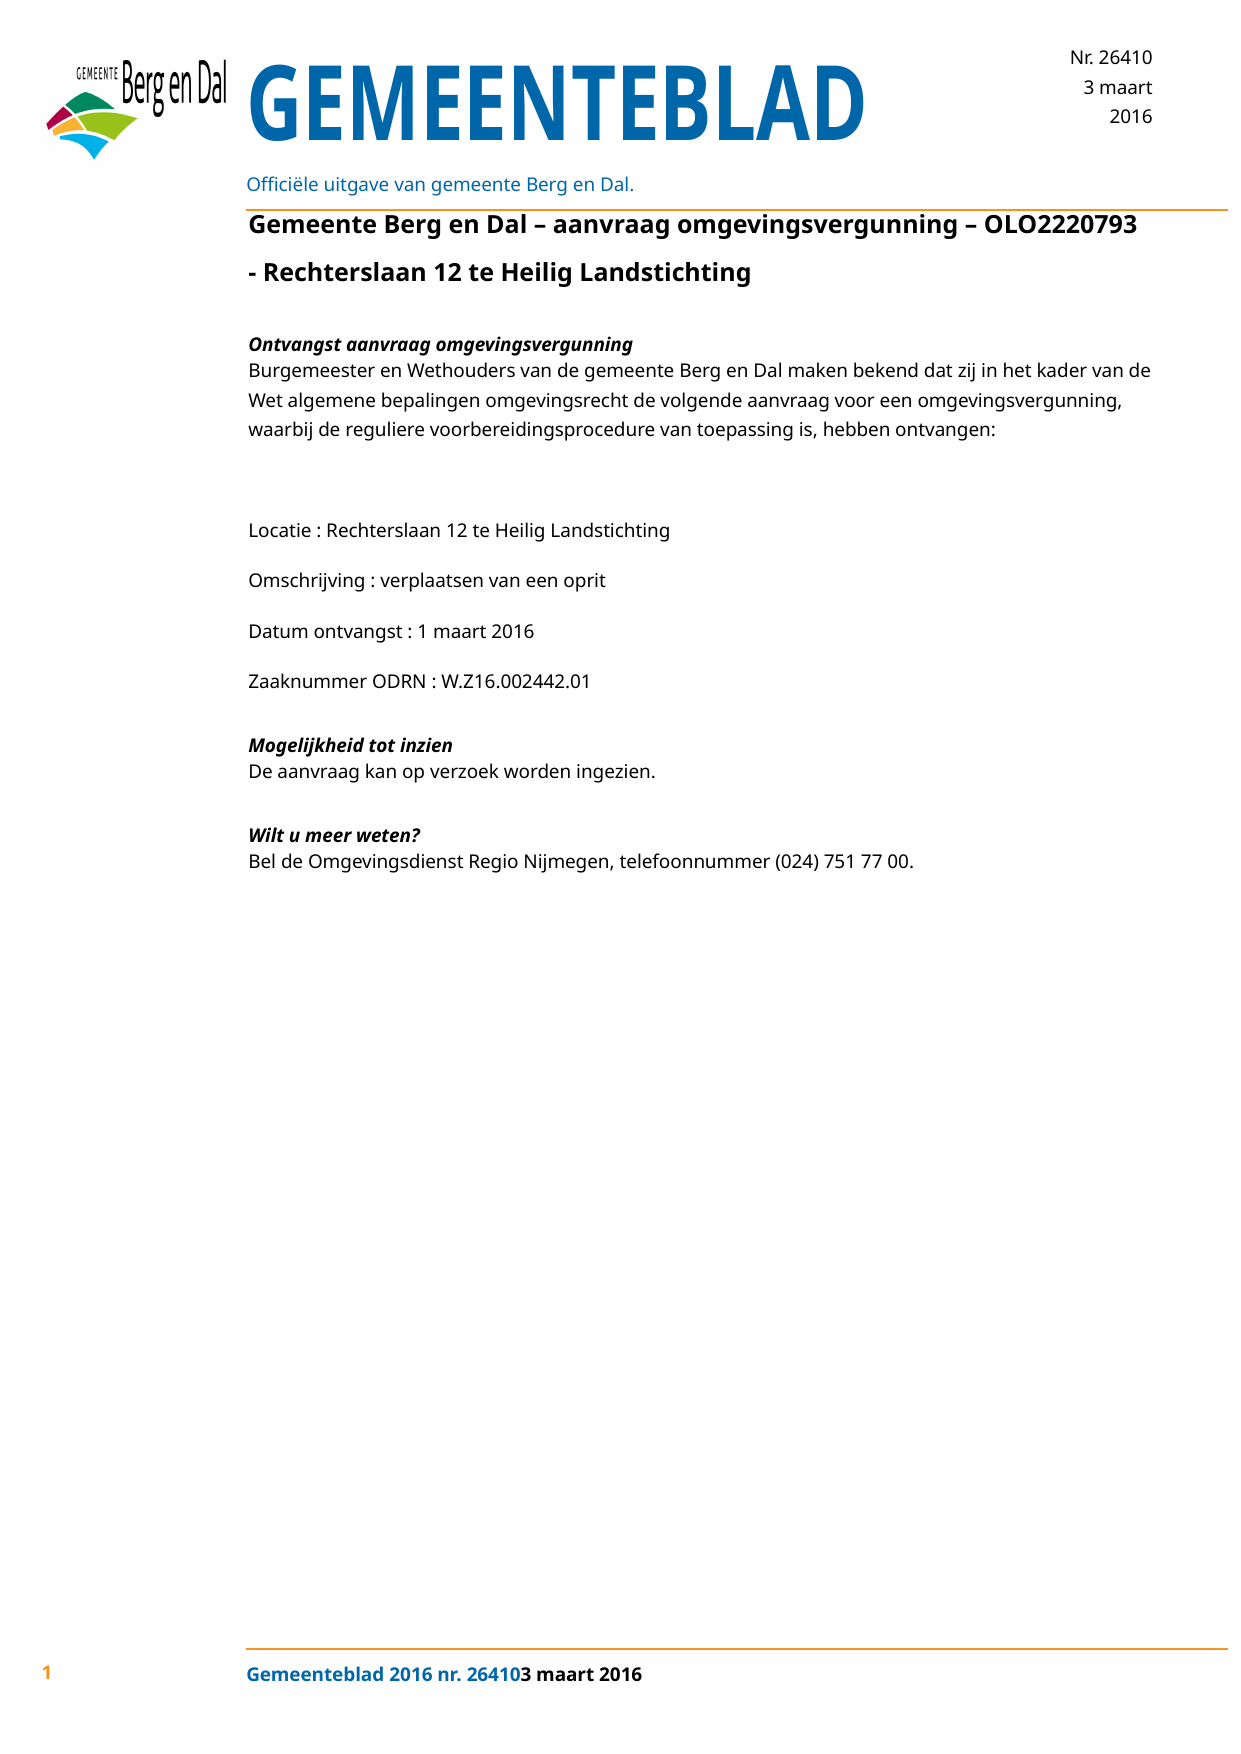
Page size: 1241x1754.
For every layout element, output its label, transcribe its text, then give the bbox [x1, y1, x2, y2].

text Ontvangst aanvraag omgevingsvergunning [248, 331, 1152, 357]
text Wilt u meer weten? [248, 822, 1152, 848]
text Zaaknummer ODRN : W.Z16.002442.01 [248, 668, 1152, 694]
text Locatie : Rechterslaan 12 te Heilig Landstichting [248, 517, 1152, 543]
text Gemeente Berg en Dal – aanvraag omgevingsvergunning – OLO2220793 - Rechterslaan 12 te Heilig Landstichting [248, 211, 1152, 288]
text Mogelijkheid tot inzien [248, 732, 1152, 758]
text Omschrijving : verplaatsen van een oprit [248, 568, 1152, 593]
text De aanvraag kan op verzoek worden ingezien. [248, 758, 1152, 784]
picture [41, 47, 231, 172]
text Datum ontvangst : 1 maart 2016 [248, 618, 1152, 644]
text Burgemeester en Wethouders van de gemeente Berg en Dal maken bekend dat zij in het kader van de Wet algemene bepalingen omgevingsrecht de volgende aanvraag voor een omgevingsvergunning, waarbij de reguliere voorbereidingsprocedure van toepassing is, hebben ontvangen: [248, 357, 1152, 442]
text Bel de Omgevingsdienst Regio Nijmegen, telefoonnummer (024) 751 77 00. [248, 848, 1152, 873]
